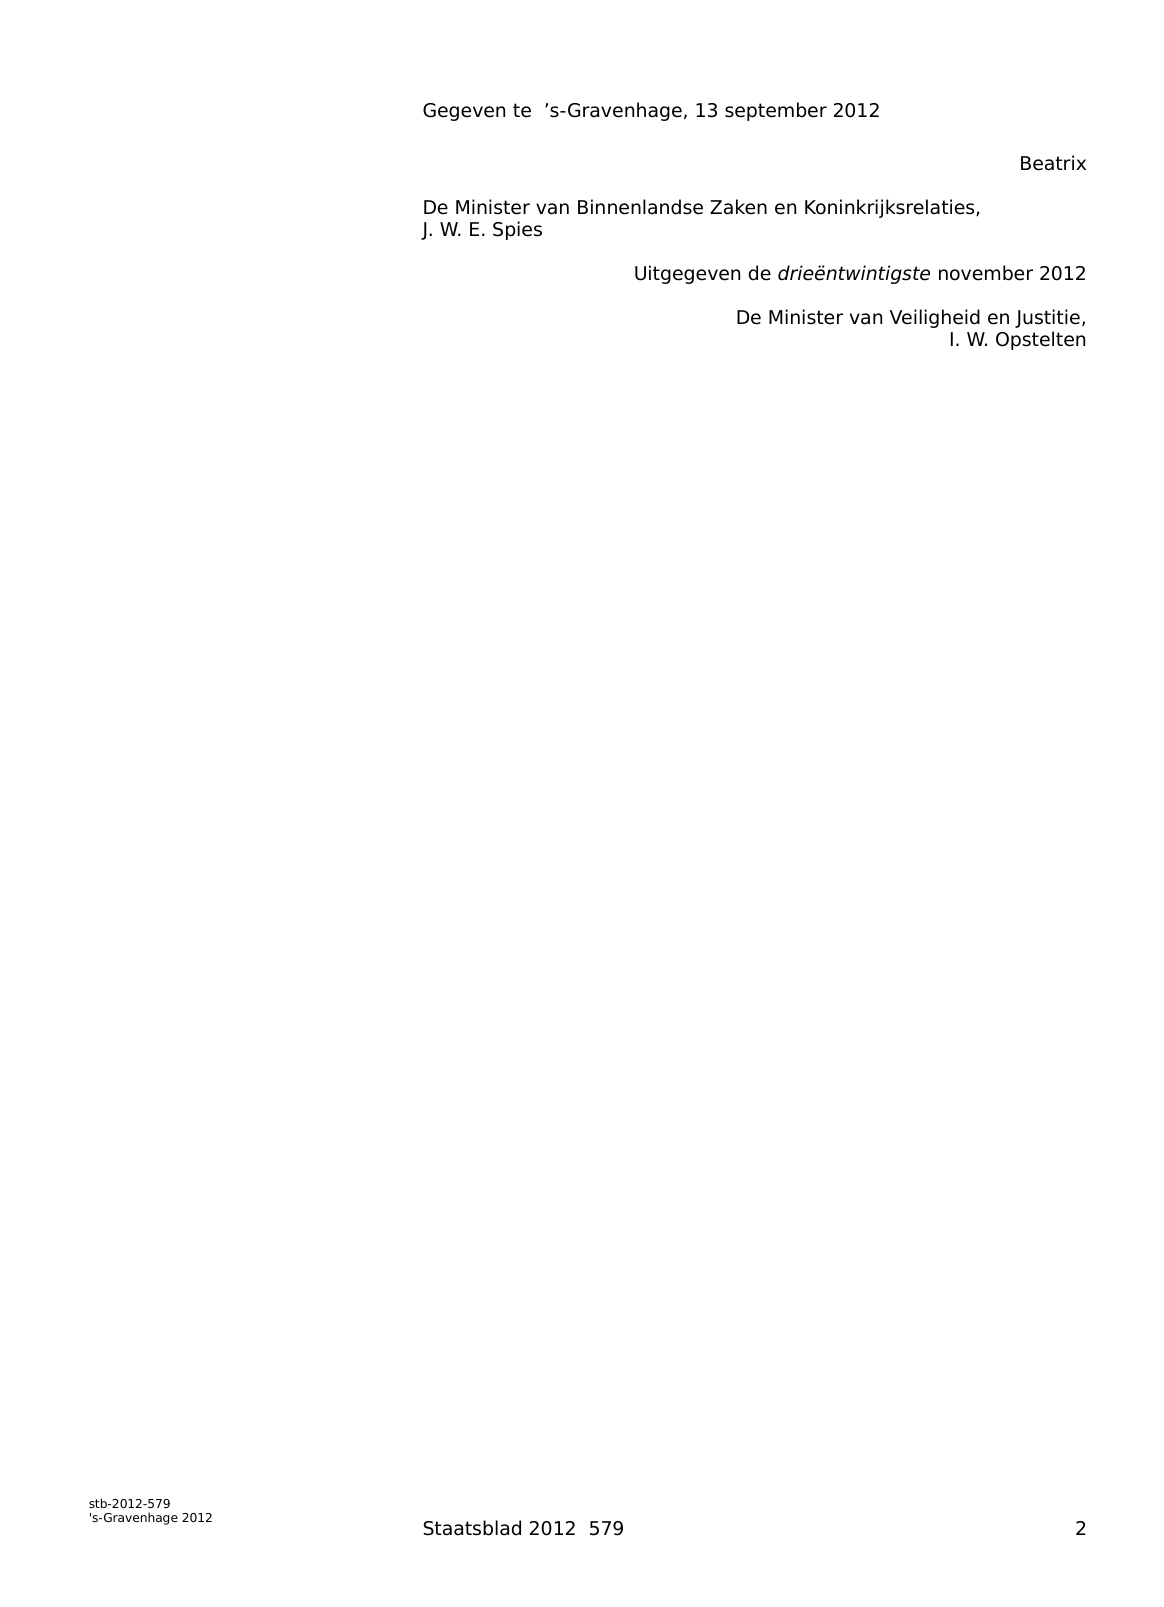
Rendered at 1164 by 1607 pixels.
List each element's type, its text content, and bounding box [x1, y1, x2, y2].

text De Minister van Veiligheid en Justitie, I. W. Opstelten [422, 307, 1087, 351]
text stb-2012-579 [88, 1497, 323, 1511]
text Uitgegeven de drieëntwintigste november 2012 [422, 263, 1087, 285]
text Gegeven te ’s-Gravenhage, 13 september 2012 [422, 100, 1087, 122]
text 's-Gravenhage 2012 [88, 1511, 323, 1525]
text De Minister van Binnenlandse Zaken en Koninkrijksrelaties, J. W. E. Spies [422, 197, 1087, 241]
text Beatrix [422, 152, 1087, 174]
